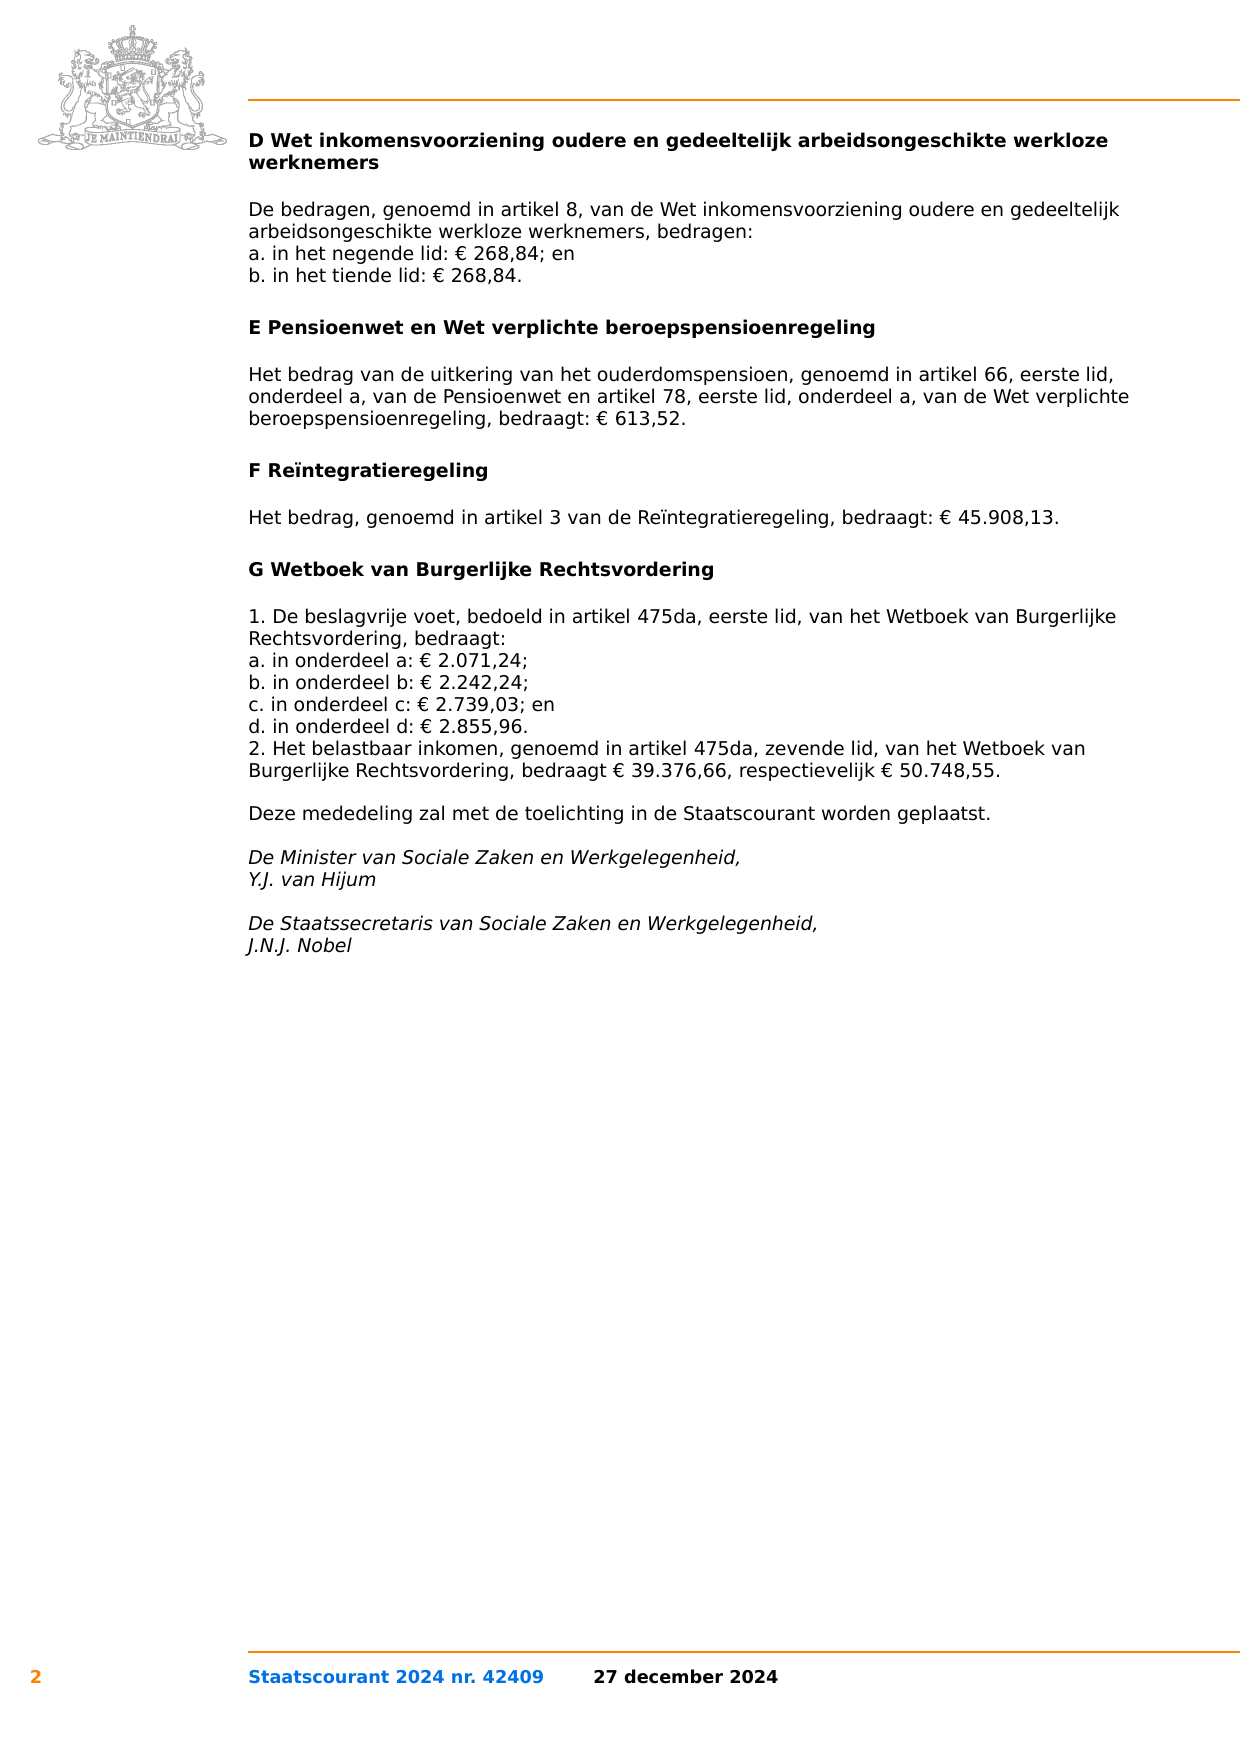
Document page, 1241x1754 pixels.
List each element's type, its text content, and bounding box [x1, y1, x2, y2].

text b. in het tiende lid: € 268,84. [248, 265, 1163, 287]
subtitle F Reïntegratieregeling [248, 460, 1163, 482]
text Het bedrag van de uitkering van het ouderdomspensioen, genoemd in artikel 66, eerste lid, onderdeel a, van de Pensioenwet en artikel 78, eerste lid, onderdeel a, van de Wet verplichte beroepspensioenregeling, bedraagt: € 613,52. [248, 364, 1163, 430]
text 2. Het belastbaar inkomen, genoemd in artikel 475da, zevende lid, van het Wetboek van Burgerlijke Rechtsvordering, bedraagt € 39.376,66, respectievelijk € 50.748,55. [248, 737, 1163, 781]
subtitle G Wetboek van Burgerlijke Rechtsvordering [248, 559, 1163, 581]
text Het bedrag, genoemd in artikel 3 van de Reïntegratieregeling, bedraagt: € 45.908,13. [248, 507, 1163, 529]
subtitle D Wet inkomensvoorziening oudere en gedeeltelijk arbeidsongeschikte werkloze werknemers [248, 130, 1163, 174]
text Deze mededeling zal met de toelichting in de Staatscourant worden geplaatst. [248, 803, 1163, 825]
text De bedragen, genoemd in artikel 8, van de Wet inkomensvoorziening oudere en gedeeltelijk arbeidsongeschikte werkloze werknemers, bedragen: [248, 199, 1163, 243]
text a. in het negende lid: € 268,84; en [248, 243, 1163, 265]
text a. in onderdeel a: € 2.071,24; [248, 649, 1163, 672]
text De Minister van Sociale Zaken en Werkgelegenheid, Y.J. van Hijum [248, 847, 1163, 891]
text 1. De beslagvrije voet, bedoeld in artikel 475da, eerste lid, van het Wetboek van Burgerlijke Rechtsvordering, bedraagt: [248, 606, 1163, 649]
text b. in onderdeel b: € 2.242,24; [248, 672, 1163, 693]
text c. in onderdeel c: € 2.739,03; en [248, 693, 1163, 716]
subtitle E Pensioenwet en Wet verplichte beroepspensioenregeling [248, 317, 1163, 339]
picture [38, 25, 227, 150]
text De Staatssecretaris van Sociale Zaken en Werkgelegenheid, J.N.J. Nobel [248, 913, 1163, 957]
text d. in onderdeel d: € 2.855,96. [248, 716, 1163, 737]
